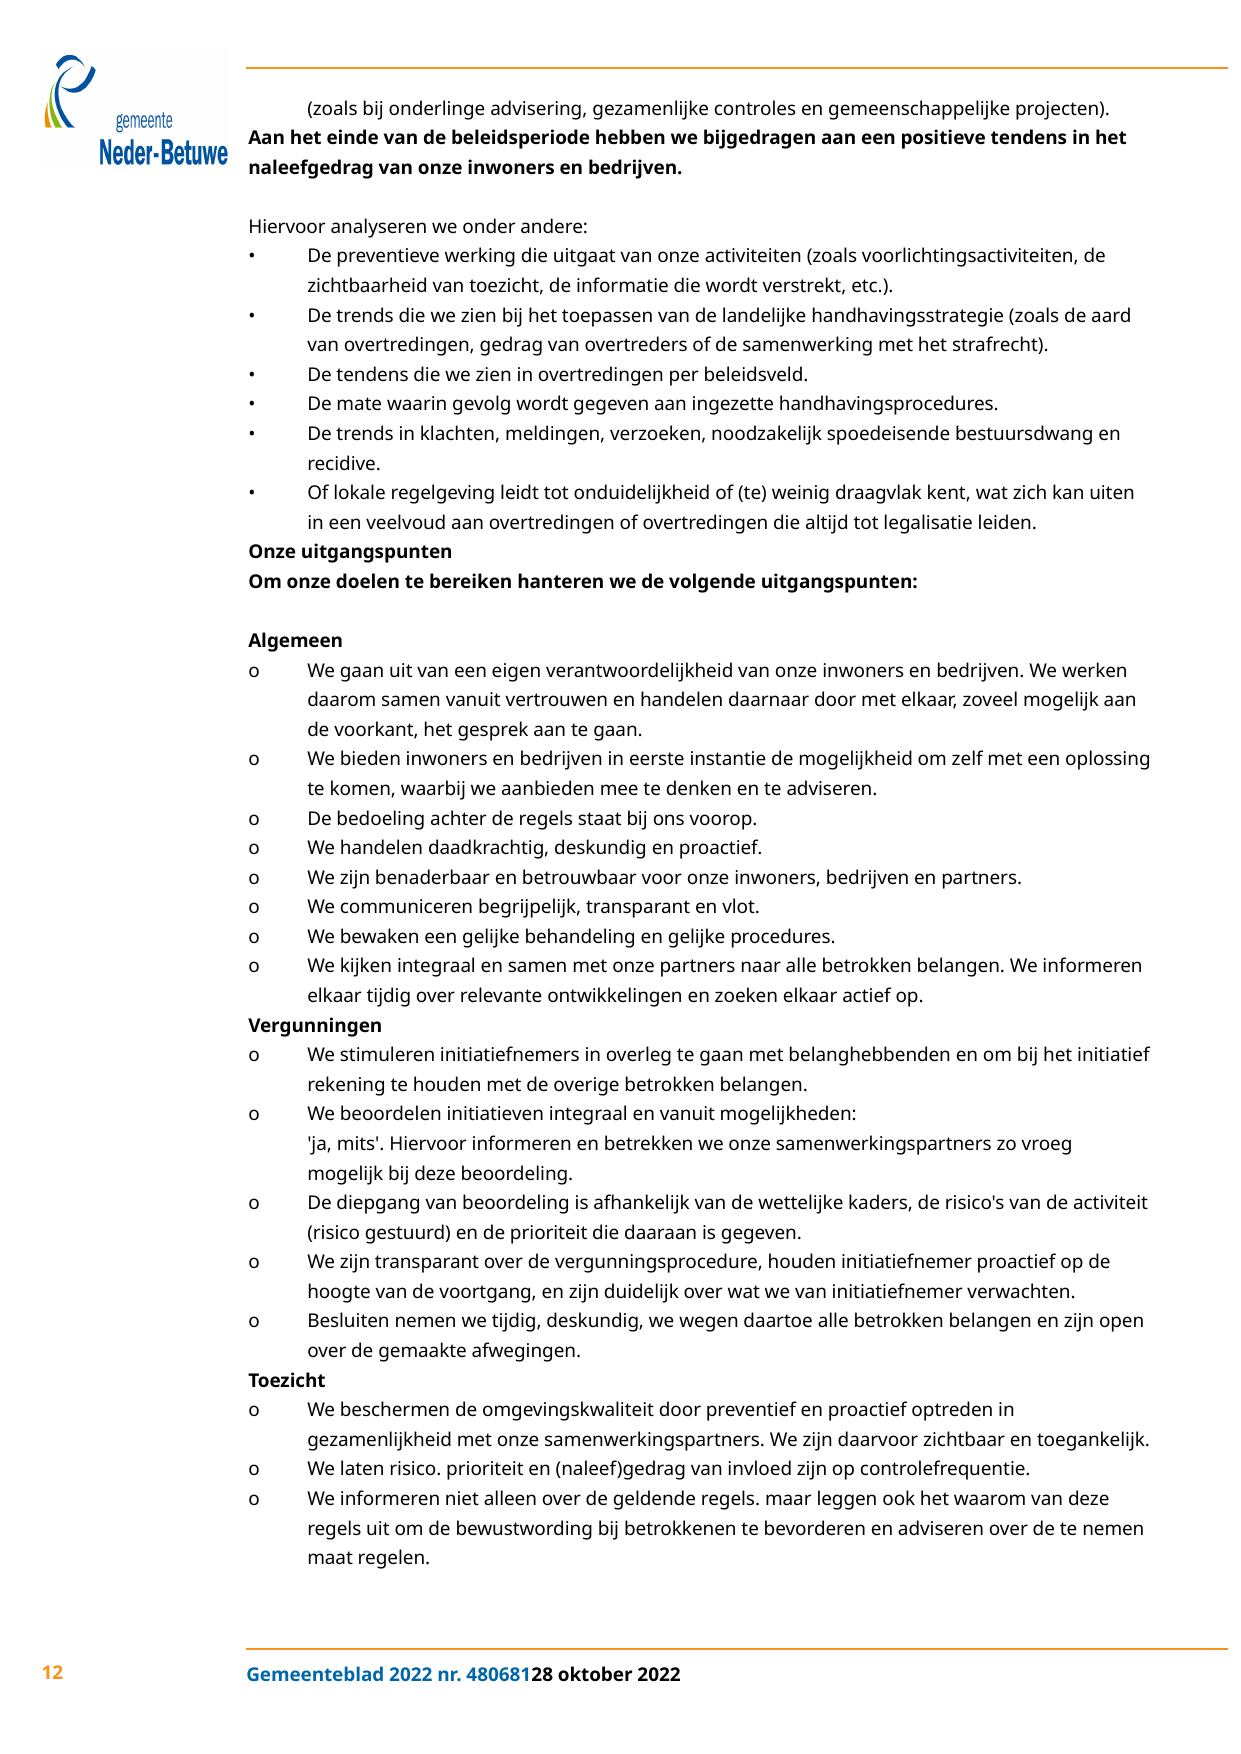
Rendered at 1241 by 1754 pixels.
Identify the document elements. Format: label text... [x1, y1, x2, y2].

list We handelen daadkrachtig, deskundig en proactief. [248, 834, 1152, 860]
list (zoals bij onderlinge advisering, gezamenlijke controles en gemeenschappelijke projecten). [248, 95, 1152, 121]
text Onze uitgangspunten [248, 538, 1152, 564]
list Of lokale regelgeving leidt tot onduidelijkheid of (te) weinig draagvlak kent, wat zich kan uiten in een veelvoud aan overtredingen of overtredingen die altijd tot legalisatie leiden. [248, 479, 1152, 535]
list We beschermen de omgevingskwaliteit door preventief en proactief optreden in gezamenlijkheid met onze samenwerkingspartners. We zijn daarvoor zichtbaar en toegankelijk. [248, 1396, 1152, 1452]
list We gaan uit van een eigen verantwoordelijkheid van onze inwoners en bedrijven. We werken daarom samen vanuit vertrouwen en handelen daarnaar door met elkaar, zoveel mogelijk aan de voorkant, het gesprek aan te gaan. [248, 657, 1152, 742]
text Algemeen [248, 627, 1152, 653]
list De tendens die we zien in overtredingen per beleidsveld. [248, 361, 1152, 387]
list 'ja, mits'. Hiervoor informeren en betrekken we onze samenwerkingspartners zo vroeg mogelijk bij deze beoordeling. [248, 1130, 1152, 1186]
list We communiceren begrijpelijk, transparant en vlot. [248, 893, 1152, 919]
list We informeren niet alleen over de geldende regels. maar leggen ook het waarom van deze regels uit om de bewustwording bij betrokkenen te bevorderen en adviseren over de te nemen maat­ regelen. [248, 1485, 1152, 1570]
list We stimuleren initiatiefnemers in overleg te gaan met belanghebbenden en om bij het initiatief rekening te houden met de overige betrokken belangen. [248, 1041, 1152, 1097]
list We zijn benaderbaar en betrouwbaar voor onze inwoners, bedrijven en partners. [248, 864, 1152, 890]
picture [41, 47, 231, 172]
text Aan het einde van de beleidsperiode hebben we bijgedragen aan een positieve tendens in het naleefgedrag van onze inwoners en bedrijven. [248, 124, 1152, 180]
text Hiervoor analyseren we onder andere: [248, 213, 1152, 239]
list De trends die we zien bij het toepassen van de landelijke handhavingsstrategie (zoals de aard van overtredingen, gedrag van overtreders of de samenwerking met het strafrecht). [248, 302, 1152, 357]
list We bieden inwoners en bedrijven in eerste instantie de mogelijkheid om zelf met een oplossing te komen, waarbij we aanbieden mee te denken en te adviseren. [248, 746, 1152, 801]
list De mate waarin gevolg wordt gegeven aan ingezette handhavingsprocedures. [248, 391, 1152, 416]
text Toezicht [248, 1367, 1152, 1393]
text Vergunningen [248, 1012, 1152, 1038]
list We laten risico. prioriteit en (naleef)gedrag van invloed zijn op controlefrequentie. [248, 1456, 1152, 1481]
text Om onze doelen te bereiken hanteren we de volgende uitgangspunten: [248, 568, 1152, 594]
list De diepgang van beoordeling is afhankelijk van de wettelijke kaders, de risico's van de activiteit (risico gestuurd) en de prioriteit die daaraan is gegeven. [248, 1189, 1152, 1245]
list De trends in klachten, meldingen, verzoeken, noodzakelijk spoedeisende bestuursdwang en recidive. [248, 420, 1152, 476]
list We beoordelen initiatieven integraal en vanuit mogelijkheden: [248, 1101, 1152, 1126]
list We kijken integraal en samen met onze partners naar alle betrokken belangen. We informeren elkaar tijdig over relevante ontwikkelingen en zoeken elkaar actief op. [248, 953, 1152, 1008]
list Besluiten nemen we tijdig, deskundig, we wegen daartoe alle betrokken belangen en zijn open over de gemaakte afwegingen. [248, 1308, 1152, 1363]
list We zijn transparant over de vergunningsprocedure, houden initiatiefnemer proactief op de hoogte van de voortgang, en zijn duidelijk over wat we van initiatiefnemer verwachten. [248, 1248, 1152, 1304]
list De bedoeling achter de regels staat bij ons voorop. [248, 805, 1152, 831]
list De preventieve werking die uitgaat van onze activiteiten (zoals voorlichtingsactiviteiten, de zichtbaarheid van toezicht, de informatie die wordt verstrekt, etc.). [248, 243, 1152, 298]
list We bewaken een gelijke behandeling en gelijke procedures. [248, 923, 1152, 949]
